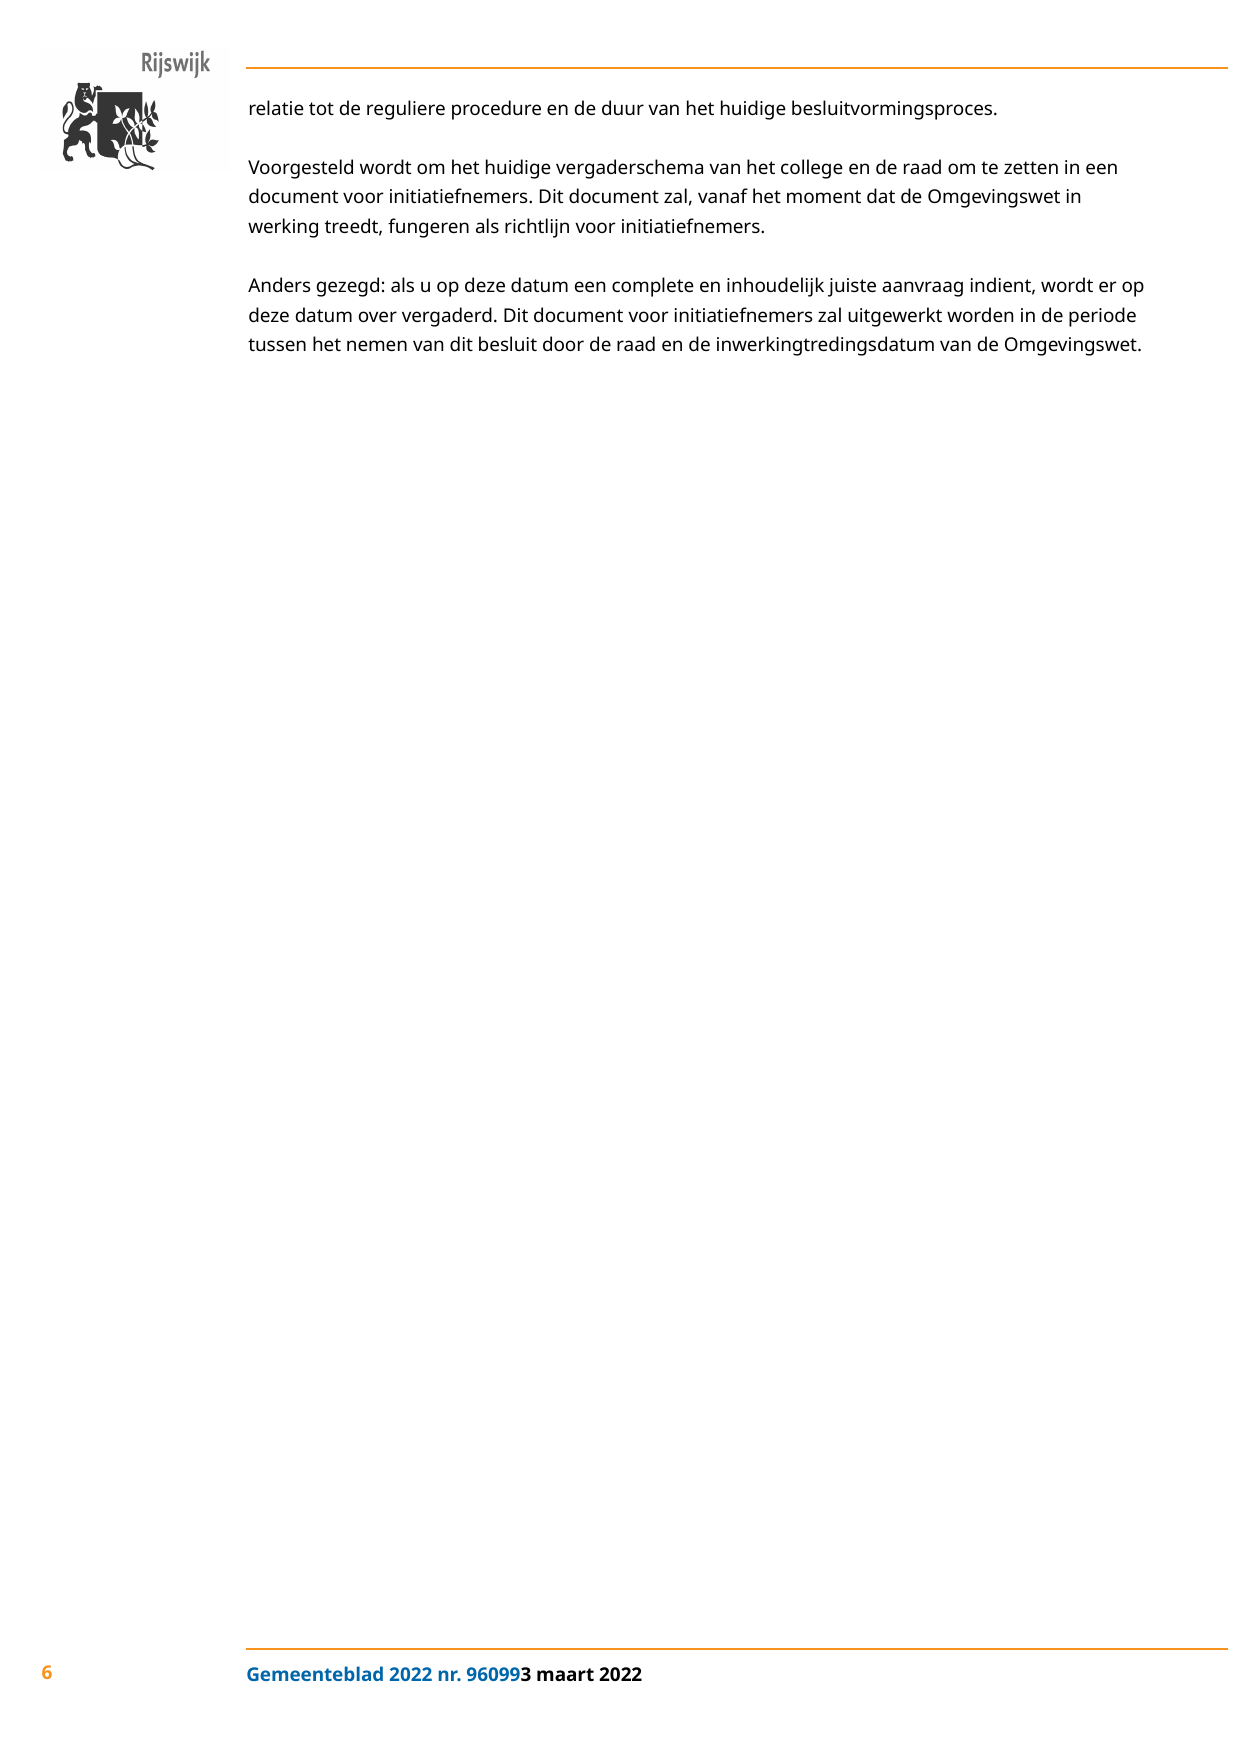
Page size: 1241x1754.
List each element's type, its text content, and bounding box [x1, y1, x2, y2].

text Anders gezegd: als u op deze datum een complete en inhoudelijk juiste aanvraag indient, wordt er op deze datum over vergaderd. Dit document voor initiatiefnemers zal uitgewerkt worden in de periode tussen het nemen van dit besluit door de raad en de inwerkingtredingsdatum van de Omgevingswet. [248, 272, 1152, 357]
text Voorgesteld wordt om het huidige vergaderschema van het college en de raad om te zetten in een document voor initiatiefnemers. Dit document zal, vanaf het moment dat de Omgevingswet in werking treedt, fungeren als richtlijn voor initiatiefnemers. [248, 154, 1152, 239]
picture [41, 47, 231, 172]
text relatie tot de reguliere procedure en de duur van het huidige besluitvormingsproces. [248, 95, 1152, 121]
